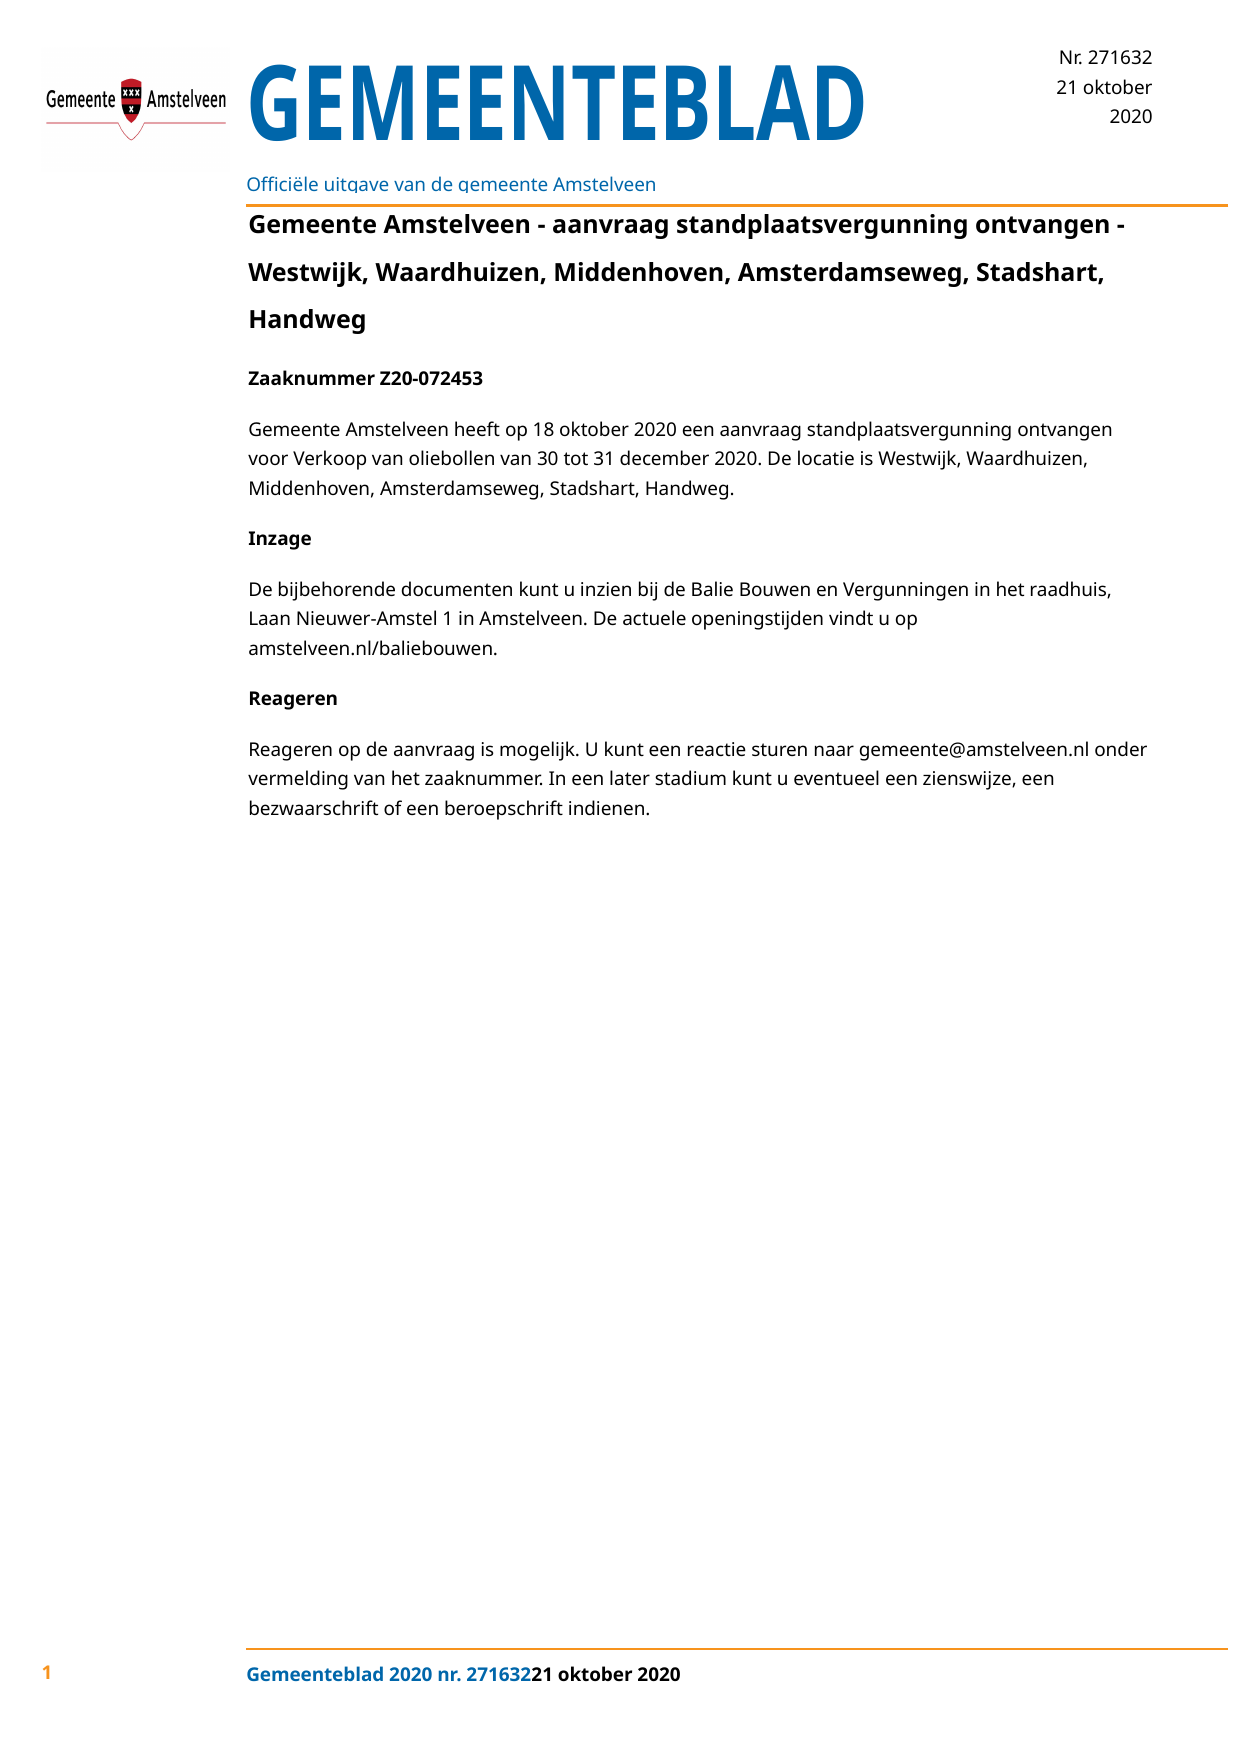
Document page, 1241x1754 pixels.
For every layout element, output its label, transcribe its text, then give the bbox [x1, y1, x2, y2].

picture [41, 47, 231, 172]
text Reageren [248, 686, 1152, 711]
text Inzage [248, 526, 1152, 551]
text De bijbehorende documenten kunt u inzien bij de Balie Bouwen en Vergunningen in het raadhuis, Laan Nieuwer-Amstel 1 in Amstelveen. De actuele openingstijden vindt u op amstelveen.nl/baliebouwen. [248, 576, 1152, 661]
text Gemeente Amstelveen - aanvraag standplaatsvergunning ontvangen - Westwijk, Waardhuizen, Middenhoven, Amsterdamseweg, Stadshart, Handweg [248, 207, 1152, 336]
text Reageren op de aanvraag is mogelijk. U kunt een reactie sturen naar gemeente@amstelveen.nl onder vermelding van het zaaknummer. In een later stadium kunt u eventueel een zienswijze, een bezwaarschrift of een beroepschrift indienen. [248, 736, 1152, 821]
text Gemeente Amstelveen heeft op 18 oktober 2020 een aanvraag standplaatsvergunning ontvangen voor Verkoop van oliebollen van 30 tot 31 december 2020. De locatie is Westwijk, Waardhuizen, Middenhoven, Amsterdamseweg, Stadshart, Handweg. [248, 416, 1152, 501]
text Zaaknummer Z20-072453 [248, 366, 1152, 391]
